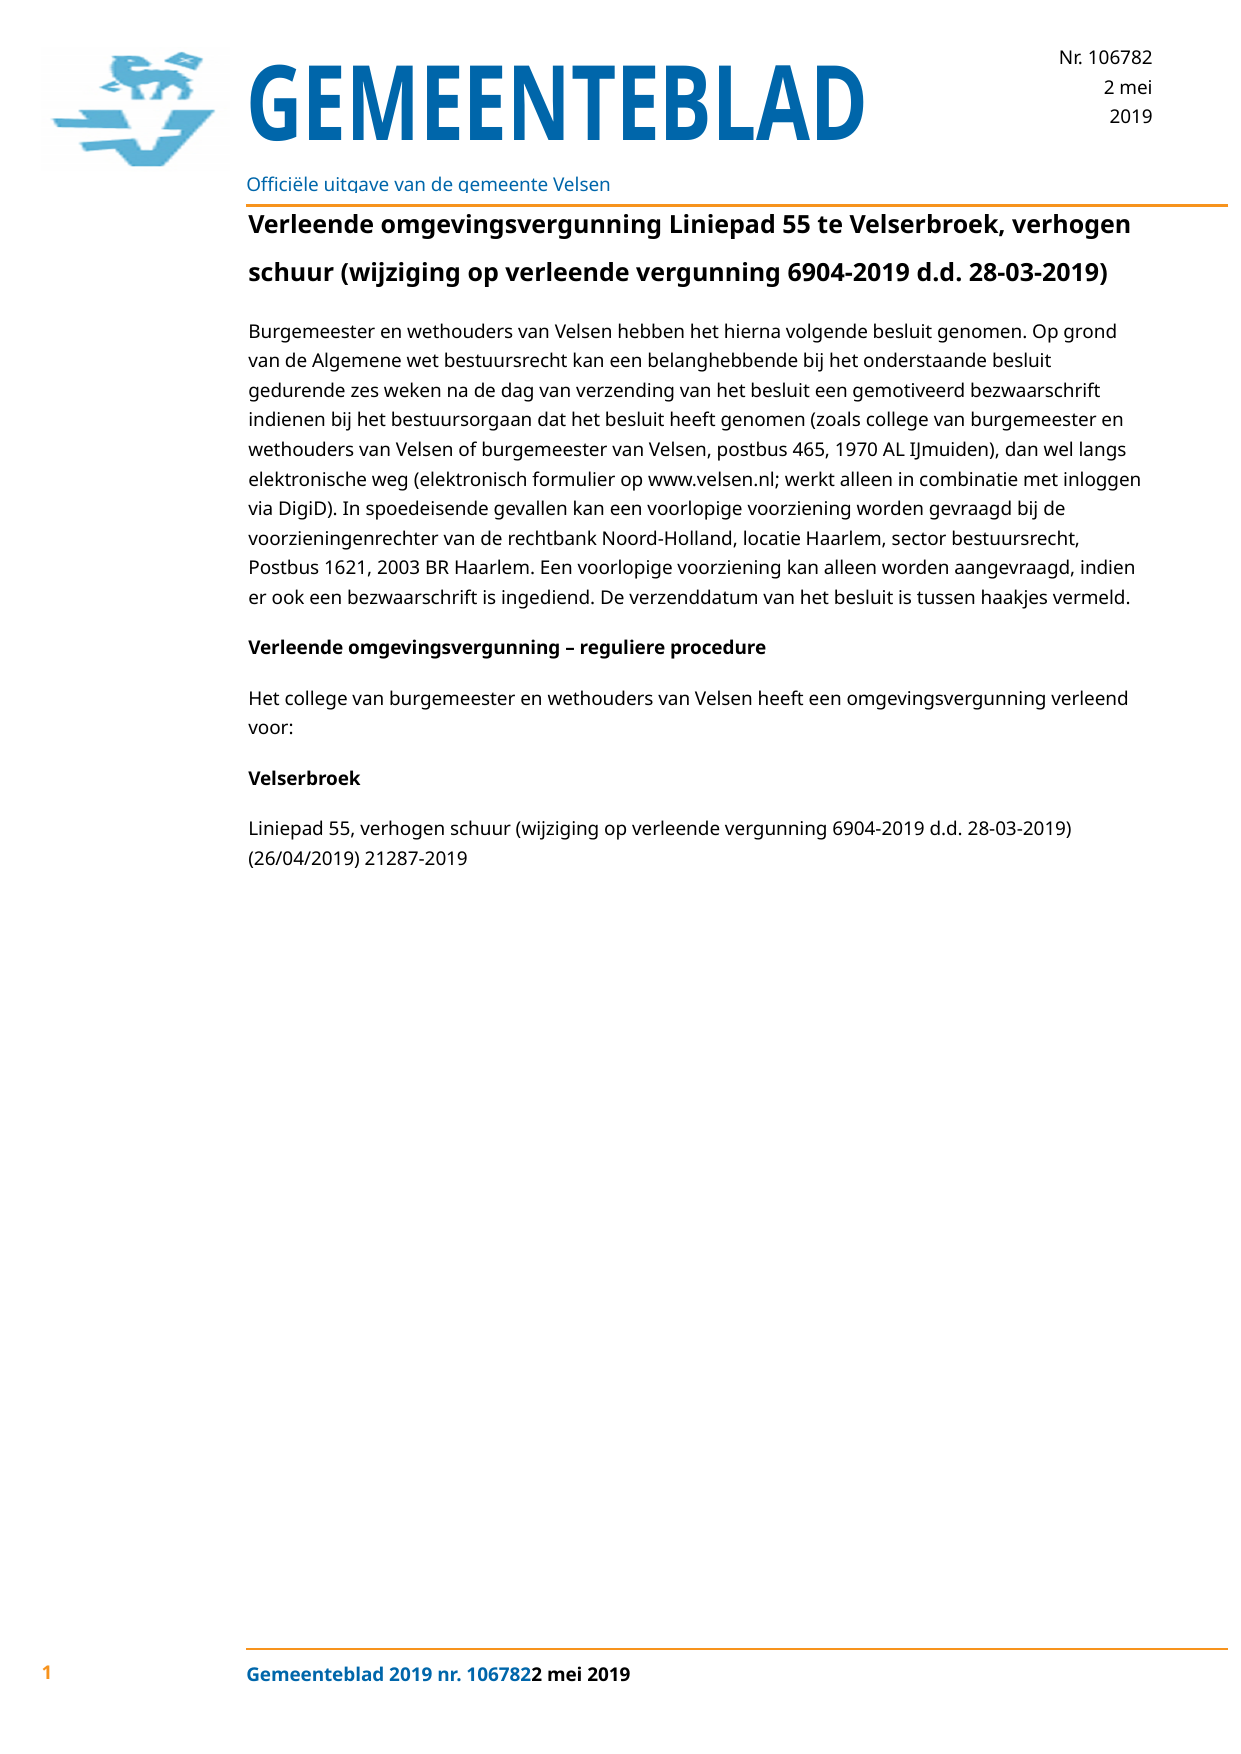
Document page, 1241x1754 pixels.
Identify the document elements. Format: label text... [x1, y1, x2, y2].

picture [41, 47, 231, 172]
text Velserbroek [248, 765, 1152, 791]
text Verleende omgevingsvergunning Liniepad 55 te Velserbroek, verhogen schuur (wijziging op verleende vergunning 6904-2019 d.d. 28-03-2019) [248, 207, 1152, 288]
text Burgemeester en wethouders van Velsen hebben het hierna volgende besluit genomen. Op grond van de Algemene wet bestuursrecht kan een belanghebbende bij het onderstaande besluit gedurende zes weken na de dag van verzending van het besluit een gemotiveerd bezwaarschrift indienen bij het bestuursorgaan dat het besluit heeft genomen (zoals college van burgemeester en wethouders van Velsen of burgemeester van Velsen, postbus 465, 1970 AL IJmuiden), dan wel langs elektronische weg (elektronisch formulier op www.velsen.nl; werkt alleen in combinatie met inloggen via DigiD). In spoedeisende gevallen kan een voorlopige voorziening worden gevraagd bij de voorzieningenrechter van de rechtbank Noord-Holland, locatie Haarlem, sector bestuursrecht, Postbus 1621, 2003 BR Haarlem. Een voorlopige voorziening kan alleen worden aangevraagd, indien er ook een bezwaarschrift is ingediend. De verzenddatum van het besluit is tussen haakjes vermeld. [248, 318, 1152, 610]
text Het college van burgemeester en wethouders van Velsen heeft een omgevingsvergunning verleend voor: [248, 685, 1152, 740]
text Verleende omgevingsvergunning – reguliere procedure [248, 634, 1152, 660]
text Liniepad 55, verhogen schuur (wijziging op verleende vergunning 6904-2019 d.d. 28-03-2019) (26/04/2019) 21287-2019 [248, 815, 1152, 871]
